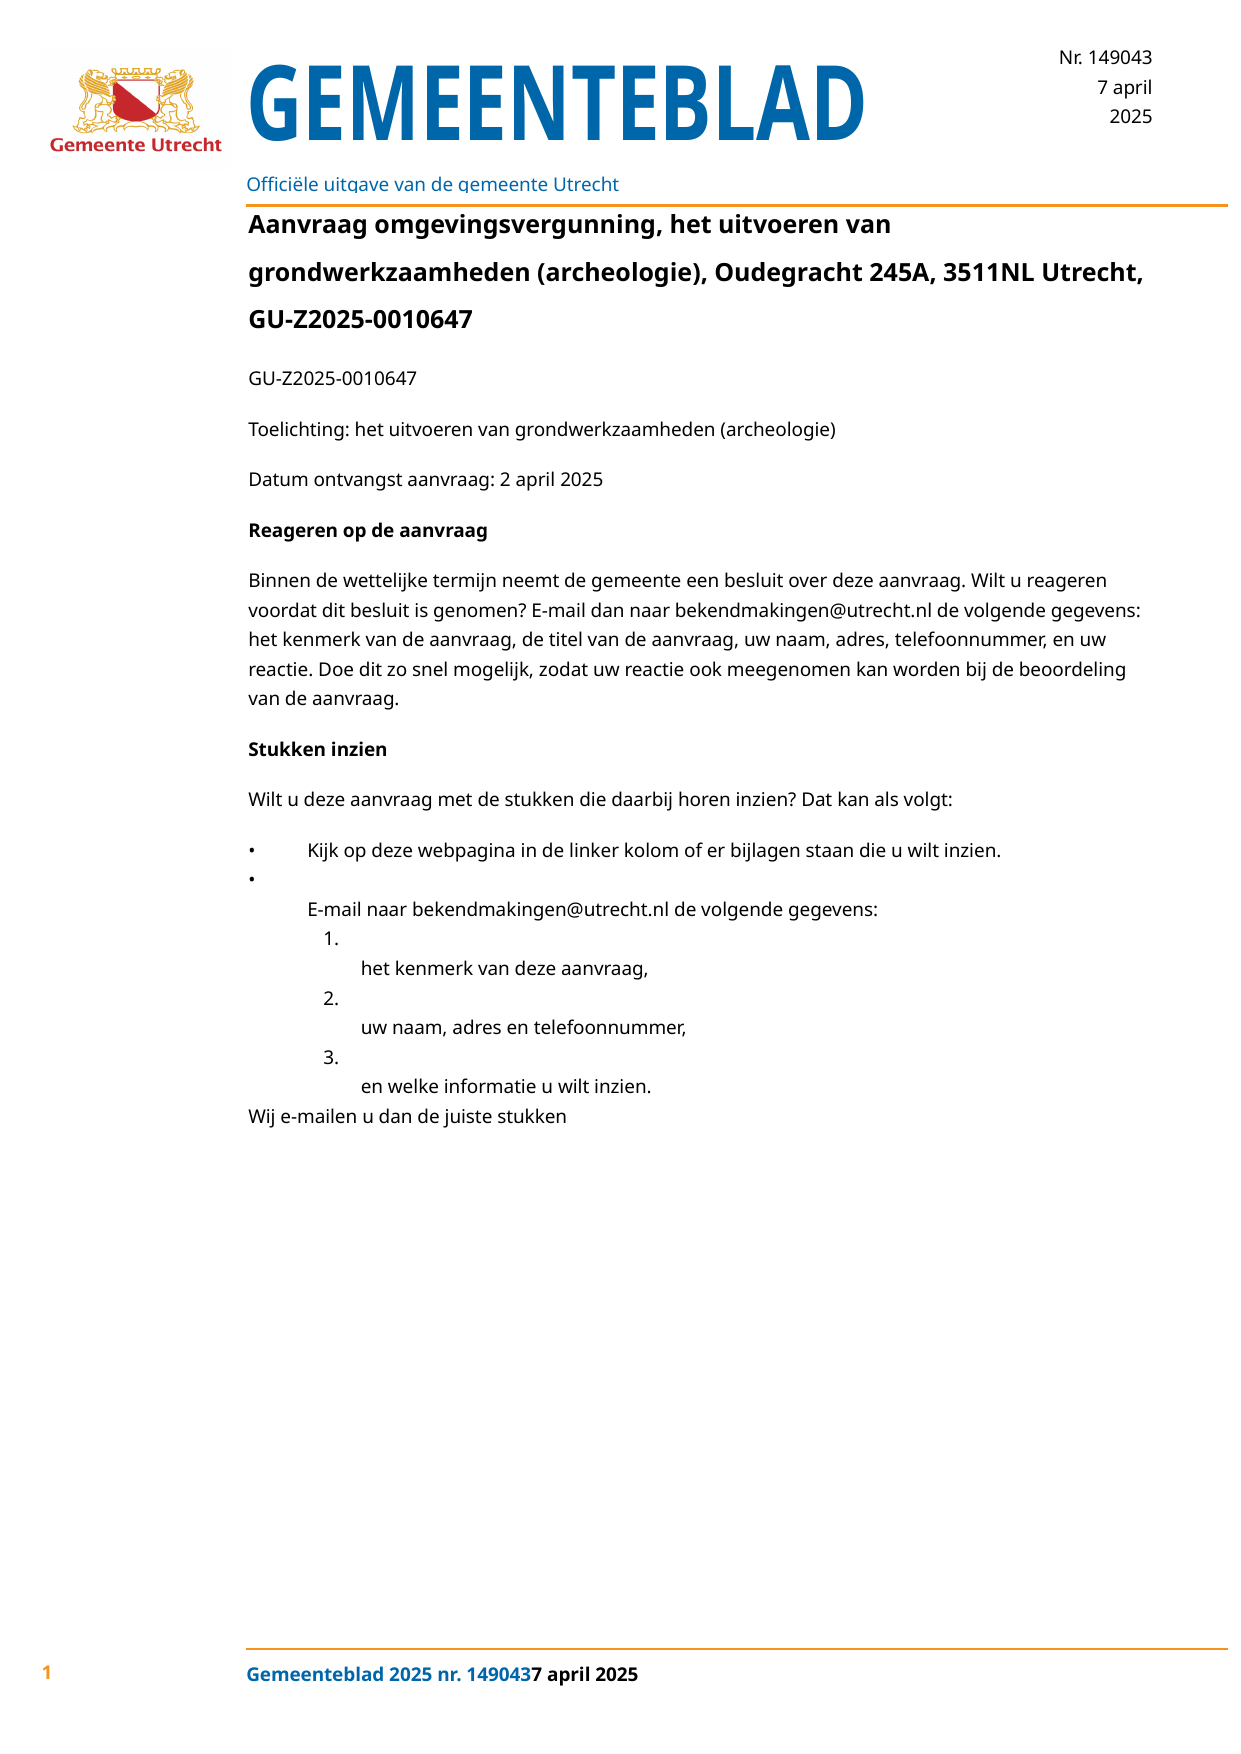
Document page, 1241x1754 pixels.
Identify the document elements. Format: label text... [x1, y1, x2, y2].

text Toelichting: het uitvoeren van grondwerkzaamheden (archeologie) [248, 416, 1152, 442]
text Datum ontvangst aanvraag: 2 april 2025 [248, 466, 1152, 492]
list E-mail naar bekendmakingen@utrecht.nl de volgende gegevens: [248, 896, 1152, 922]
text GU-Z2025-0010647 [248, 366, 1152, 391]
text Wilt u deze aanvraag met de stukken die daarbij horen inzien? Dat kan als volgt: [248, 786, 1152, 812]
text Stukken inzien [248, 736, 1152, 762]
list het kenmerk van deze aanvraag, [323, 955, 1152, 981]
list en welke informatie u wilt inzien. [323, 1073, 1152, 1099]
text Wij e-mailen u dan de juiste stukken [248, 1103, 1152, 1129]
text Reageren op de aanvraag [248, 517, 1152, 542]
text Aanvraag omgevingsvergunning, het uitvoeren van grondwerkzaamheden (archeologie), Oudegracht 245A, 3511NL Utrecht, GU-Z2025-0010647 [248, 207, 1152, 336]
list uw naam, adres en telefoonnummer, [323, 1014, 1152, 1040]
text Binnen de wettelijke termijn neemt de gemeente een besluit over deze aanvraag. Wilt u reageren voordat dit besluit is genomen? E-mail dan naar bekendmakingen@utrecht.nl de volgende gegevens: het kenmerk van de aanvraag, de titel van de aanvraag, uw naam, adres, telefoonnummer, en uw reactie. Doe dit zo snel mogelijk, zodat uw reactie ook meegenomen kan worden bij de beoordeling van de aanvraag. [248, 567, 1152, 711]
picture [41, 47, 231, 172]
list Kijk op deze webpagina in de linker kolom of er bijlagen staan die u wilt inzien. [248, 837, 1152, 862]
